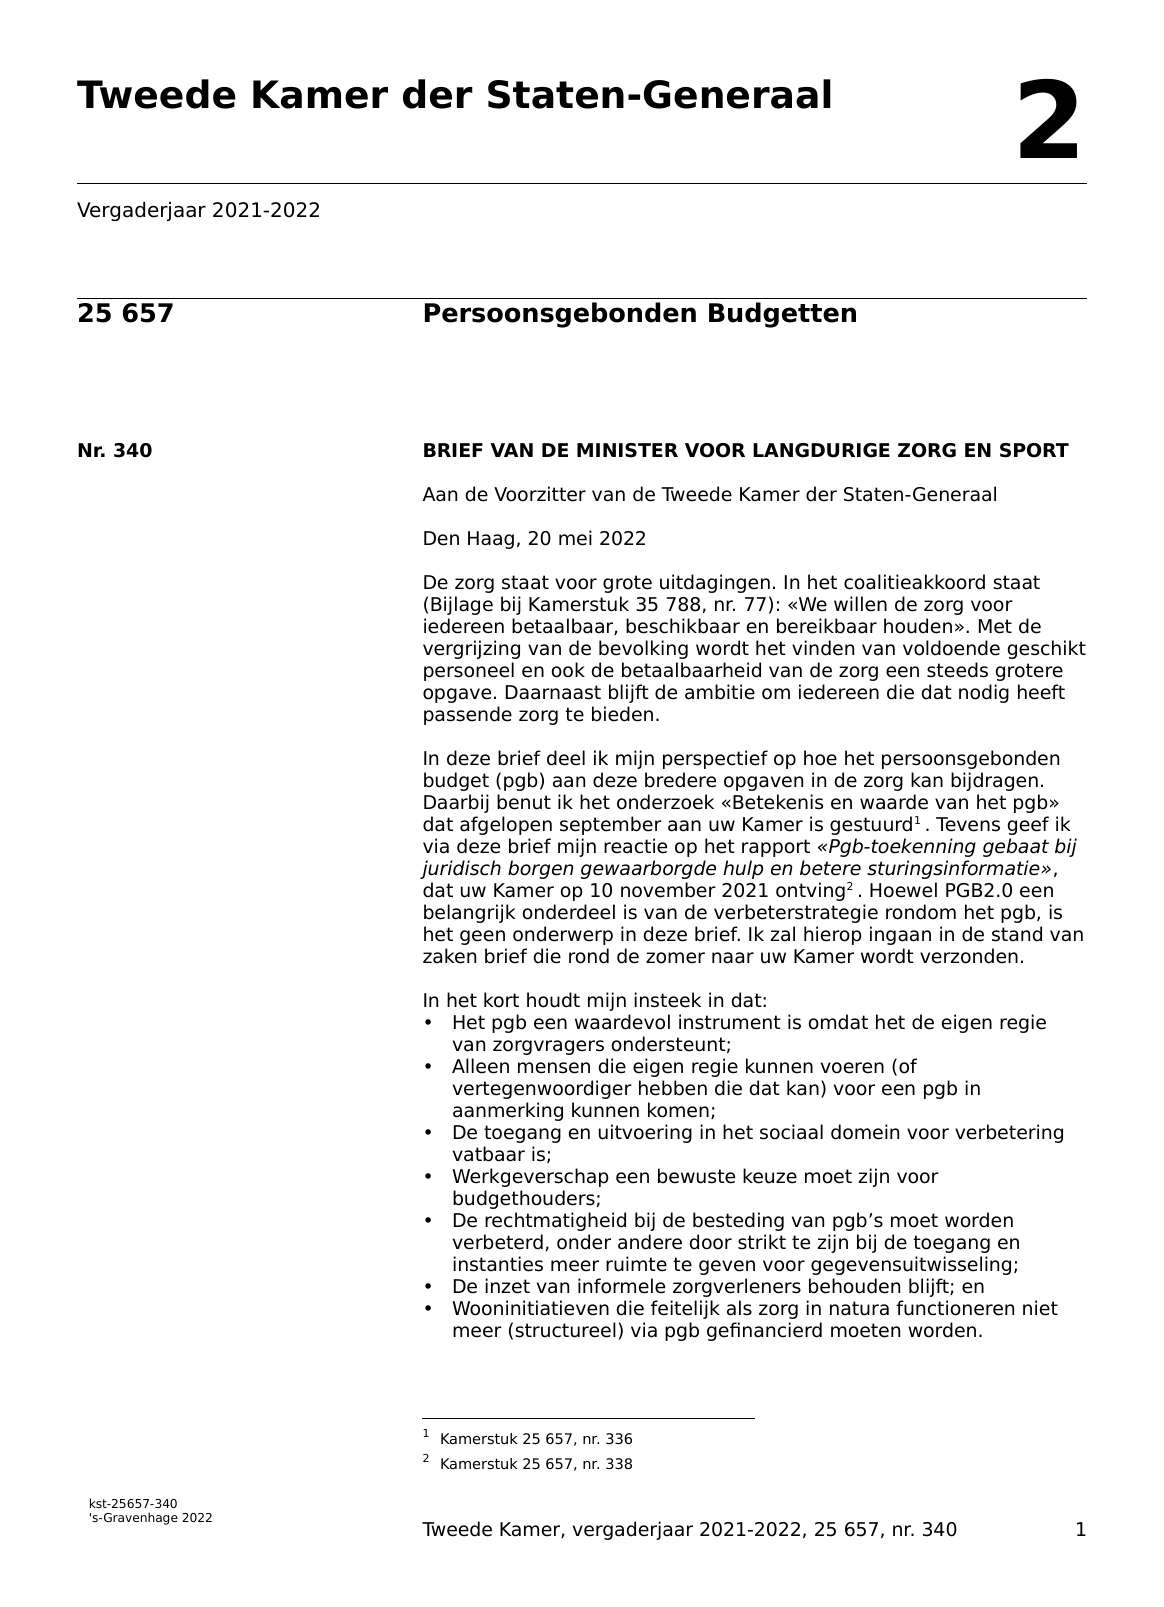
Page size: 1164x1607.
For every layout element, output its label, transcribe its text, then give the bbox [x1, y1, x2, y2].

text • Alleen mensen die eigen regie kunnen voeren (of vertegenwoordiger hebben die dat kan) voor een pgb in aanmerking kunnen komen; [422, 1056, 1087, 1122]
text Den Haag, 20 mei 2022 [422, 528, 1087, 550]
text 's-Gravenhage 2022 [88, 1511, 323, 1525]
text Kamerstuk 25 657, nr. 336 [422, 1427, 1087, 1449]
text • De inzet van informele zorgverleners behouden blijft; en [422, 1276, 1087, 1298]
table_header Tweede Kamer der Staten-Generaal [77, 59, 886, 183]
text • De toegang en uitvoering in het sociaal domein voor verbetering vatbaar is; [422, 1122, 1087, 1166]
subtitle 25 657 Persoonsgebonden Budgetten [77, 299, 1087, 329]
text kst-25657-340 [88, 1497, 323, 1511]
text • Wooninitiatieven die feitelijk als zorg in natura functioneren niet meer (structureel) via pgb gefinancierd moeten worden. [422, 1298, 1087, 1342]
text • Het pgb een waardevol instrument is omdat het de eigen regie van zorgvragers ondersteunt; [422, 1012, 1087, 1056]
text • De rechtmatigheid bij de besteding van pgb’s moet worden verbeterd, onder andere door strikt te zijn bij de toegang en instanties meer ruimte te geven voor gegevensuitwisseling; [422, 1210, 1087, 1276]
text In het kort houdt mijn insteek in dat: [422, 990, 1087, 1012]
text • Werkgeverschap een bewuste keuze moet zijn voor budgethouders; [422, 1166, 1087, 1210]
subtitle Nr. 340 BRIEF VAN DE MINISTER VOOR LANGDURIGE ZORG EN SPORT [77, 440, 1087, 462]
text Aan de Voorzitter van de Tweede Kamer der Staten-Generaal [422, 484, 1087, 506]
text In deze brief deel ik mijn perspectief op hoe het persoonsgebonden budget (pgb) aan deze bredere opgaven in de zorg kan bijdragen. Daarbij benut ik het onderzoek «Betekenis en waarde van het pgb» dat afgelopen september aan uw Kamer is gestuurd. Tevens geef ik via deze brief mijn reactie op het rapport «Pgb-toekenning gebaat bij juridisch borgen gewaarborgde hulp en betere sturingsinformatie», dat uw Kamer op 10 november 2021 ontving. Hoewel PGB2.0 een belangrijk onderdeel is van de verbeterstrategie rondom het pgb, is het geen onderwerp in deze brief. Ik zal hierop ingaan in de stand van zaken brief die rond de zomer naar uw Kamer wordt verzonden. [422, 748, 1087, 968]
text De zorg staat voor grote uitdagingen. In het coalitieakkoord staat (Bijlage bij Kamerstuk 35 788, nr. 77): «We willen de zorg voor iedereen betaalbaar, beschikbaar en bereikbaar houden». Met de vergrijzing van de bevolking wordt het vinden van voldoende geschikt personeel en ook de betaalbaarheid van de zorg een steeds grotere opgave. Daarnaast blijft de ambitie om iedereen die dat nodig heeft passende zorg te bieden. [422, 572, 1087, 726]
text Kamerstuk 25 657, nr. 338 [422, 1452, 1087, 1474]
table_cell Vergaderjaar 2021-2022 [77, 184, 1087, 298]
table_header 2 [886, 59, 1087, 183]
